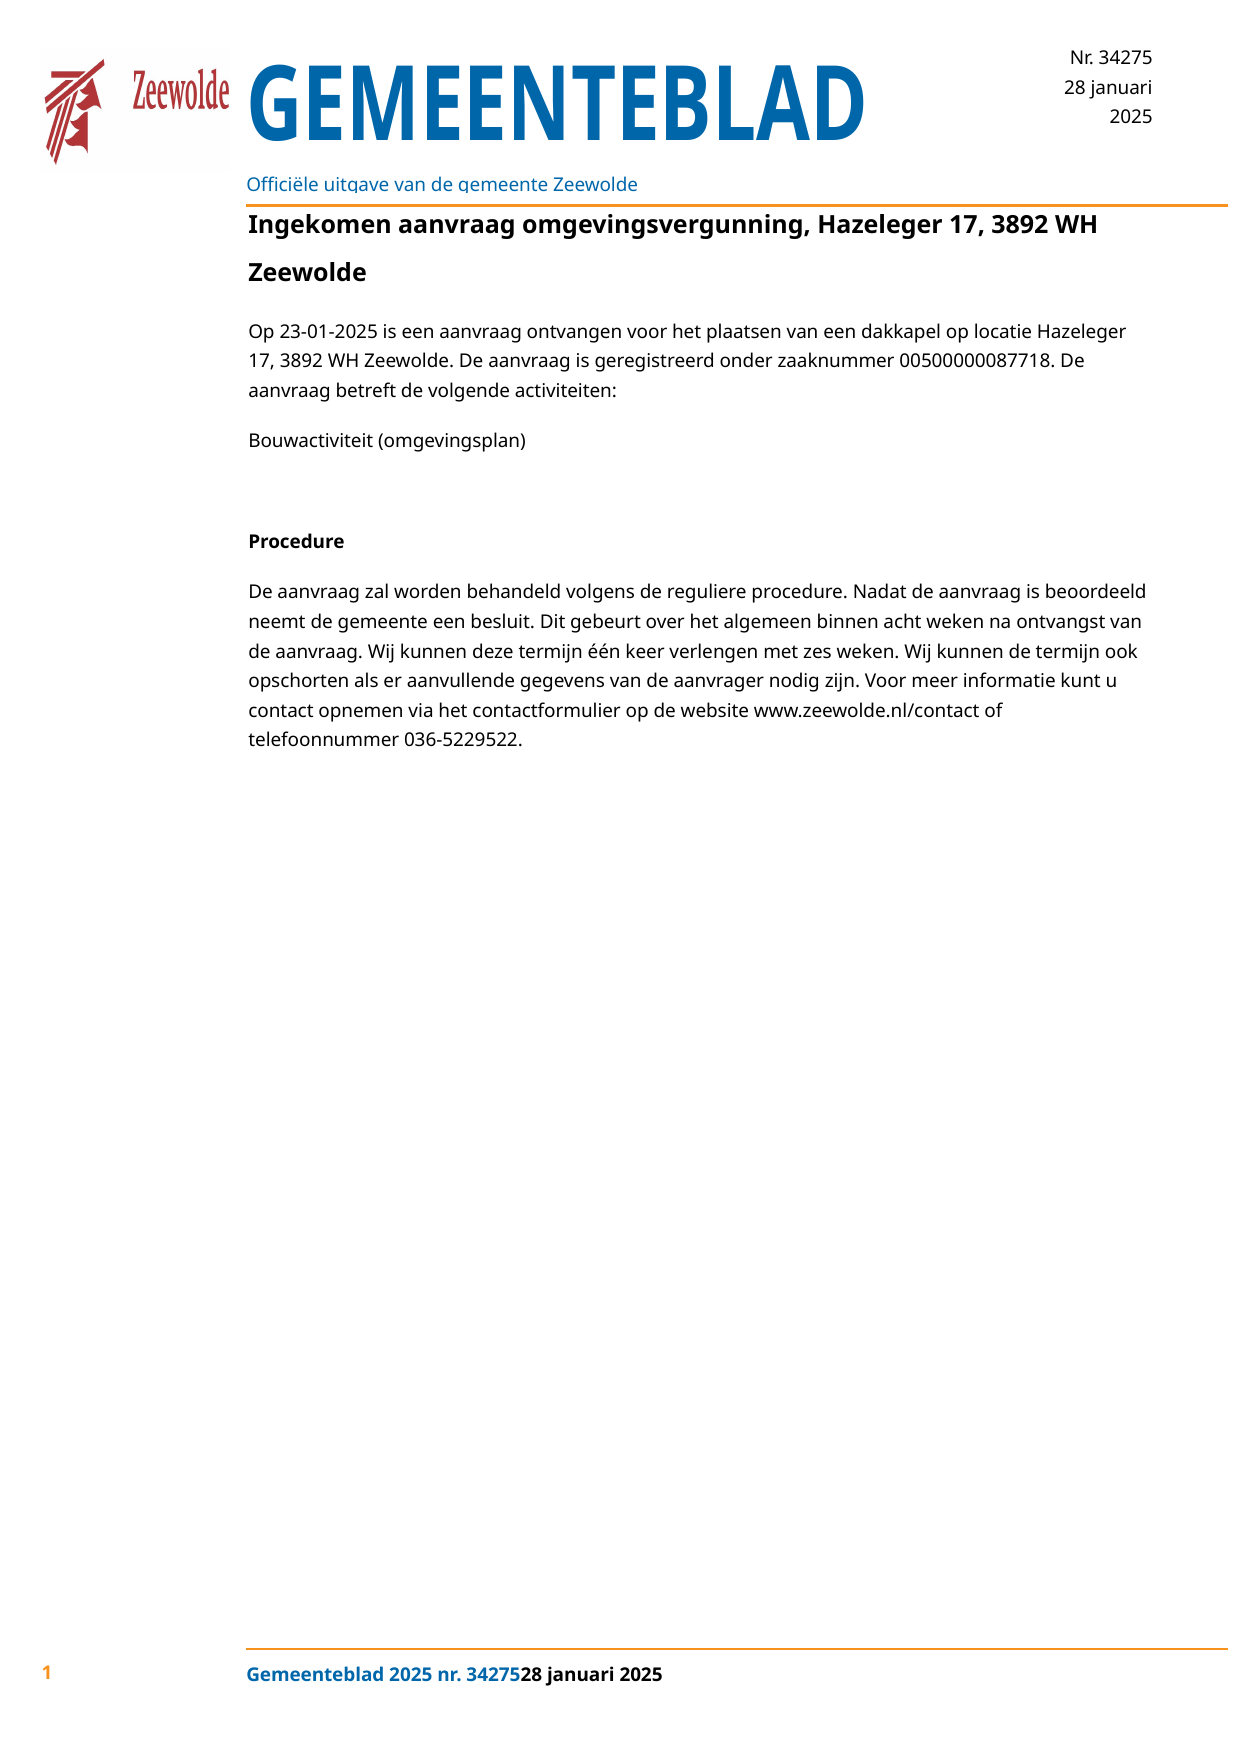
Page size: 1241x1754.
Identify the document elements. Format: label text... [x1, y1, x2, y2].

picture [41, 47, 231, 172]
text Bouwactiviteit (omgevingsplan) [248, 427, 1152, 453]
text Ingekomen aanvraag omgevingsvergunning, Hazeleger 17, 3892 WH Zeewolde [248, 207, 1152, 288]
text Procedure [248, 528, 1152, 554]
text De aanvraag zal worden behandeld volgens de reguliere procedure. Nadat de aanvraag is beoordeeld neemt de gemeente een besluit. Dit gebeurt over het algemeen binnen acht weken na ontvangst van de aanvraag. Wij kunnen deze termijn één keer verlengen met zes weken. Wij kunnen de termijn ook opschorten als er aanvullende gegevens van de aanvrager nodig zijn. Voor meer informatie kunt u contact opnemen via het contactformulier op de website www.zeewolde.nl/contact of telefoonnummer 036-5229522. [248, 579, 1152, 752]
text Op 23-01-2025 is een aanvraag ontvangen voor het plaatsen van een dakkapel op locatie Hazeleger 17, 3892 WH Zeewolde. De aanvraag is geregistreerd onder zaaknummer 00500000087718. De aanvraag betreft de volgende activiteiten: [248, 318, 1152, 403]
